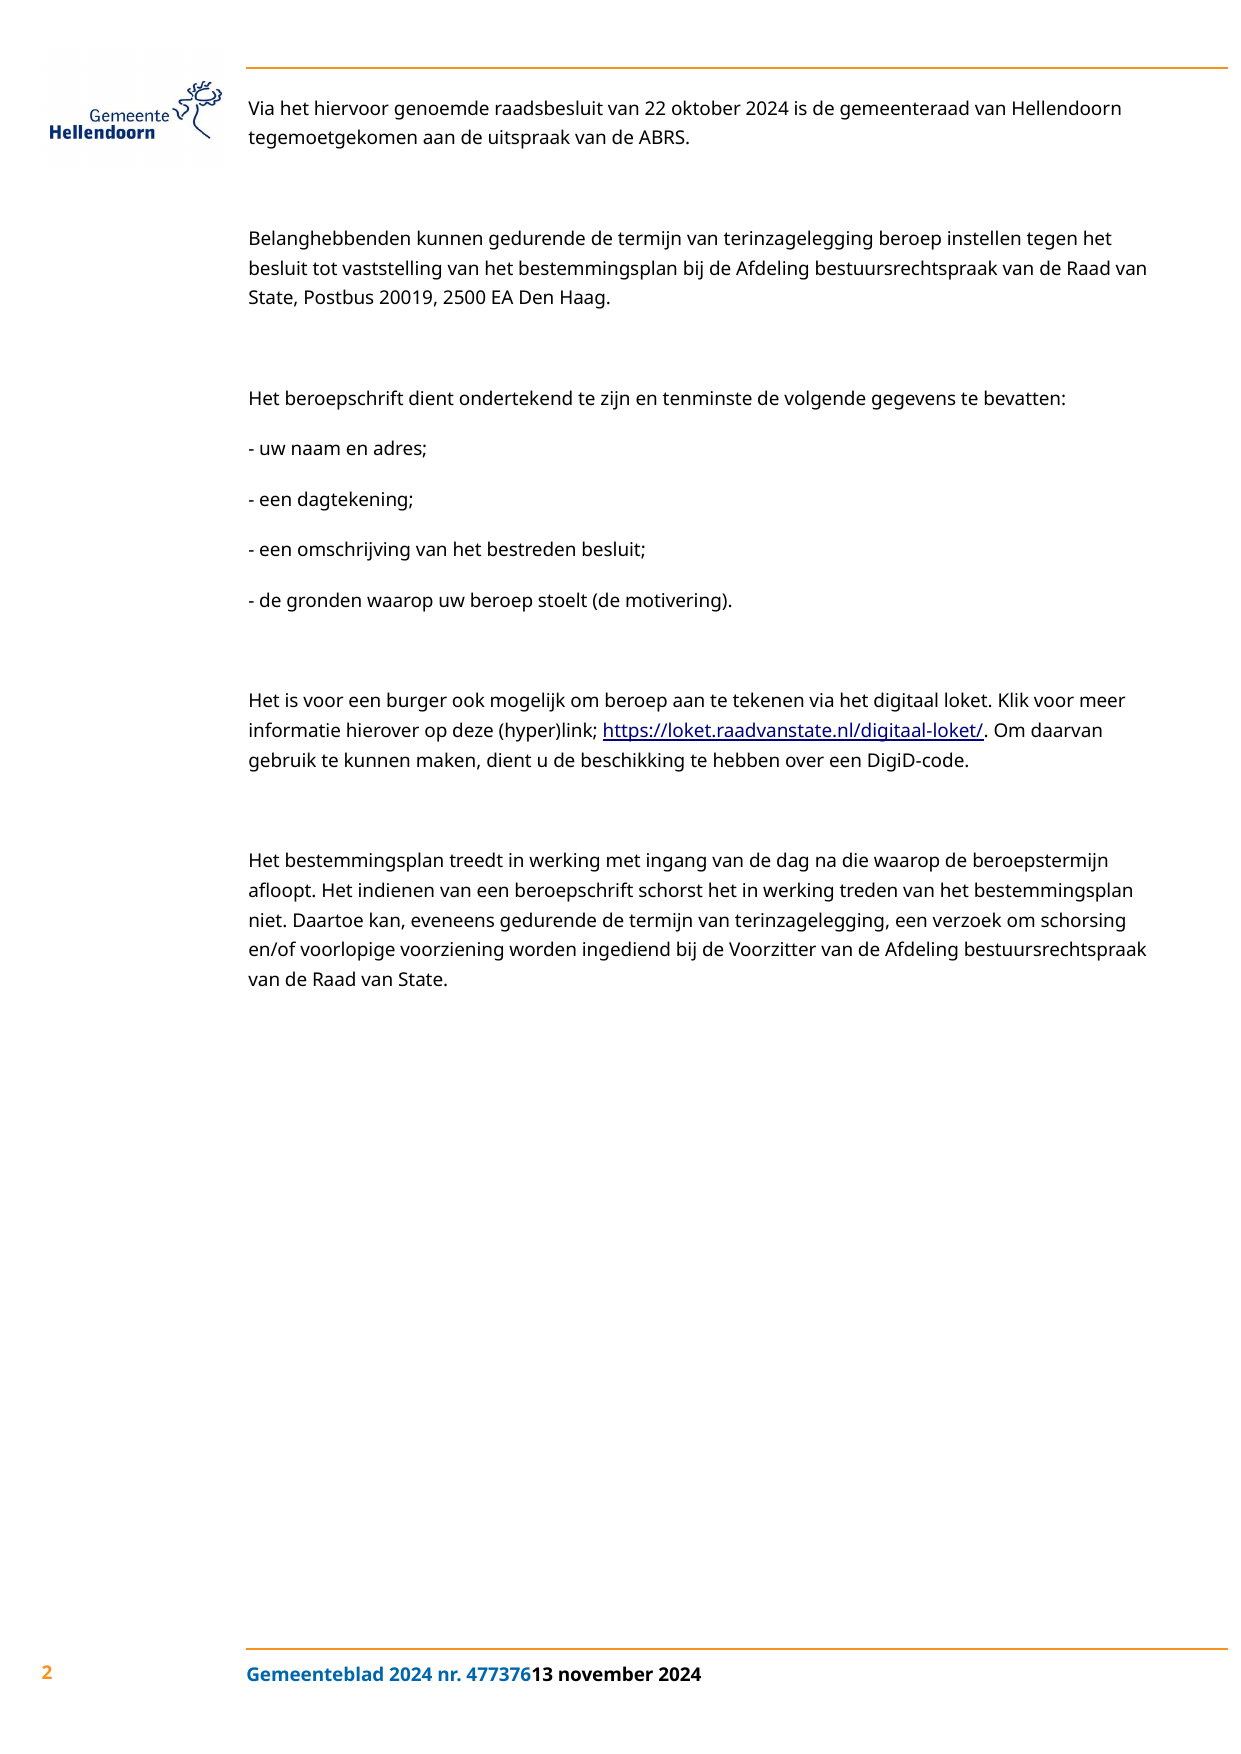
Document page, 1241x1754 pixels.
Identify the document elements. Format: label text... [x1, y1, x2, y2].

text - uw naam en adres; [248, 436, 1152, 461]
text - de gronden waarop uw beroep stoelt (de motivering). [248, 587, 1152, 613]
text - een omschrijving van het bestreden besluit; [248, 536, 1152, 562]
text - een dagtekening; [248, 486, 1152, 512]
text Het is voor een burger ook mogelijk om beroep aan te tekenen via het digitaal loket. Klik voor meer informatie hierover op deze (hyper)link; https://loket.raadvanstate.nl/digitaal-loket/. Om daarvan gebruik te kunnen maken, dient u de beschikking te hebben over een DigiD-code. [248, 688, 1152, 773]
text Belanghebbenden kunnen gedurende de termijn van terinzagelegging beroep instellen tegen het besluit tot vaststelling van het bestemmingsplan bij de Afdeling bestuursrechtspraak van de Raad van State, Postbus 20019, 2500 EA Den Haag. [248, 225, 1152, 310]
picture [41, 47, 231, 172]
text Het bestemmingsplan treedt in werking met ingang van de dag na die waarop de beroepstermijn afloopt. Het indienen van een beroepschrift schorst het in werking treden van het bestemmingsplan niet. Daartoe kan, eveneens gedurende de termijn van terinzagelegging, een verzoek om schorsing en/of voorlopige voorziening worden ingediend bij de Voorzitter van de Afdeling bestuursrechtspraak van de Raad van State. [248, 848, 1152, 992]
text Het beroepschrift dient ondertekend te zijn en tenminste de volgende gegevens te bevatten: [248, 385, 1152, 411]
text Via het hiervoor genoemde raadsbesluit van 22 oktober 2024 is de gemeenteraad van Hellendoorn tegemoetgekomen aan de uitspraak van de ABRS. [248, 95, 1152, 150]
